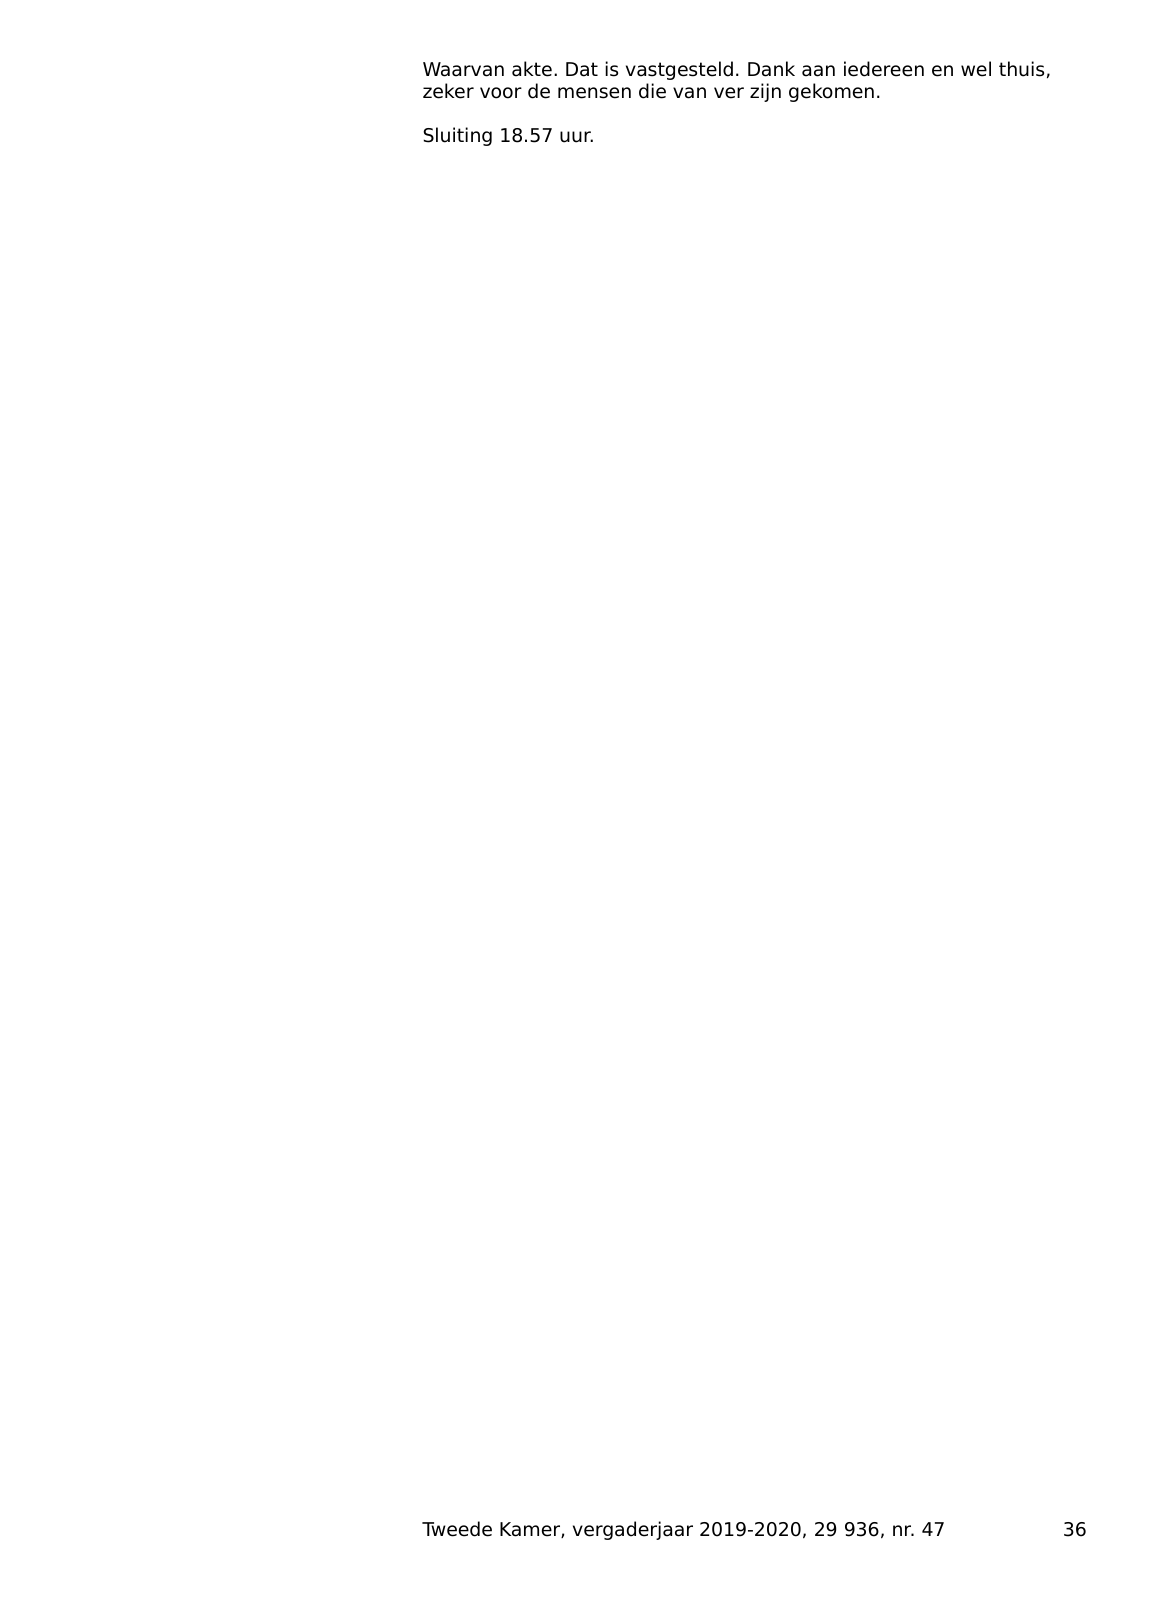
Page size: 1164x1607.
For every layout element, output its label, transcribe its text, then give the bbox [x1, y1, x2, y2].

text Waarvan akte. Dat is vastgesteld. Dank aan iedereen en wel thuis, zeker voor de mensen die van ver zijn gekomen. [422, 59, 1087, 103]
text Sluiting 18.57 uur. [422, 125, 1087, 147]
